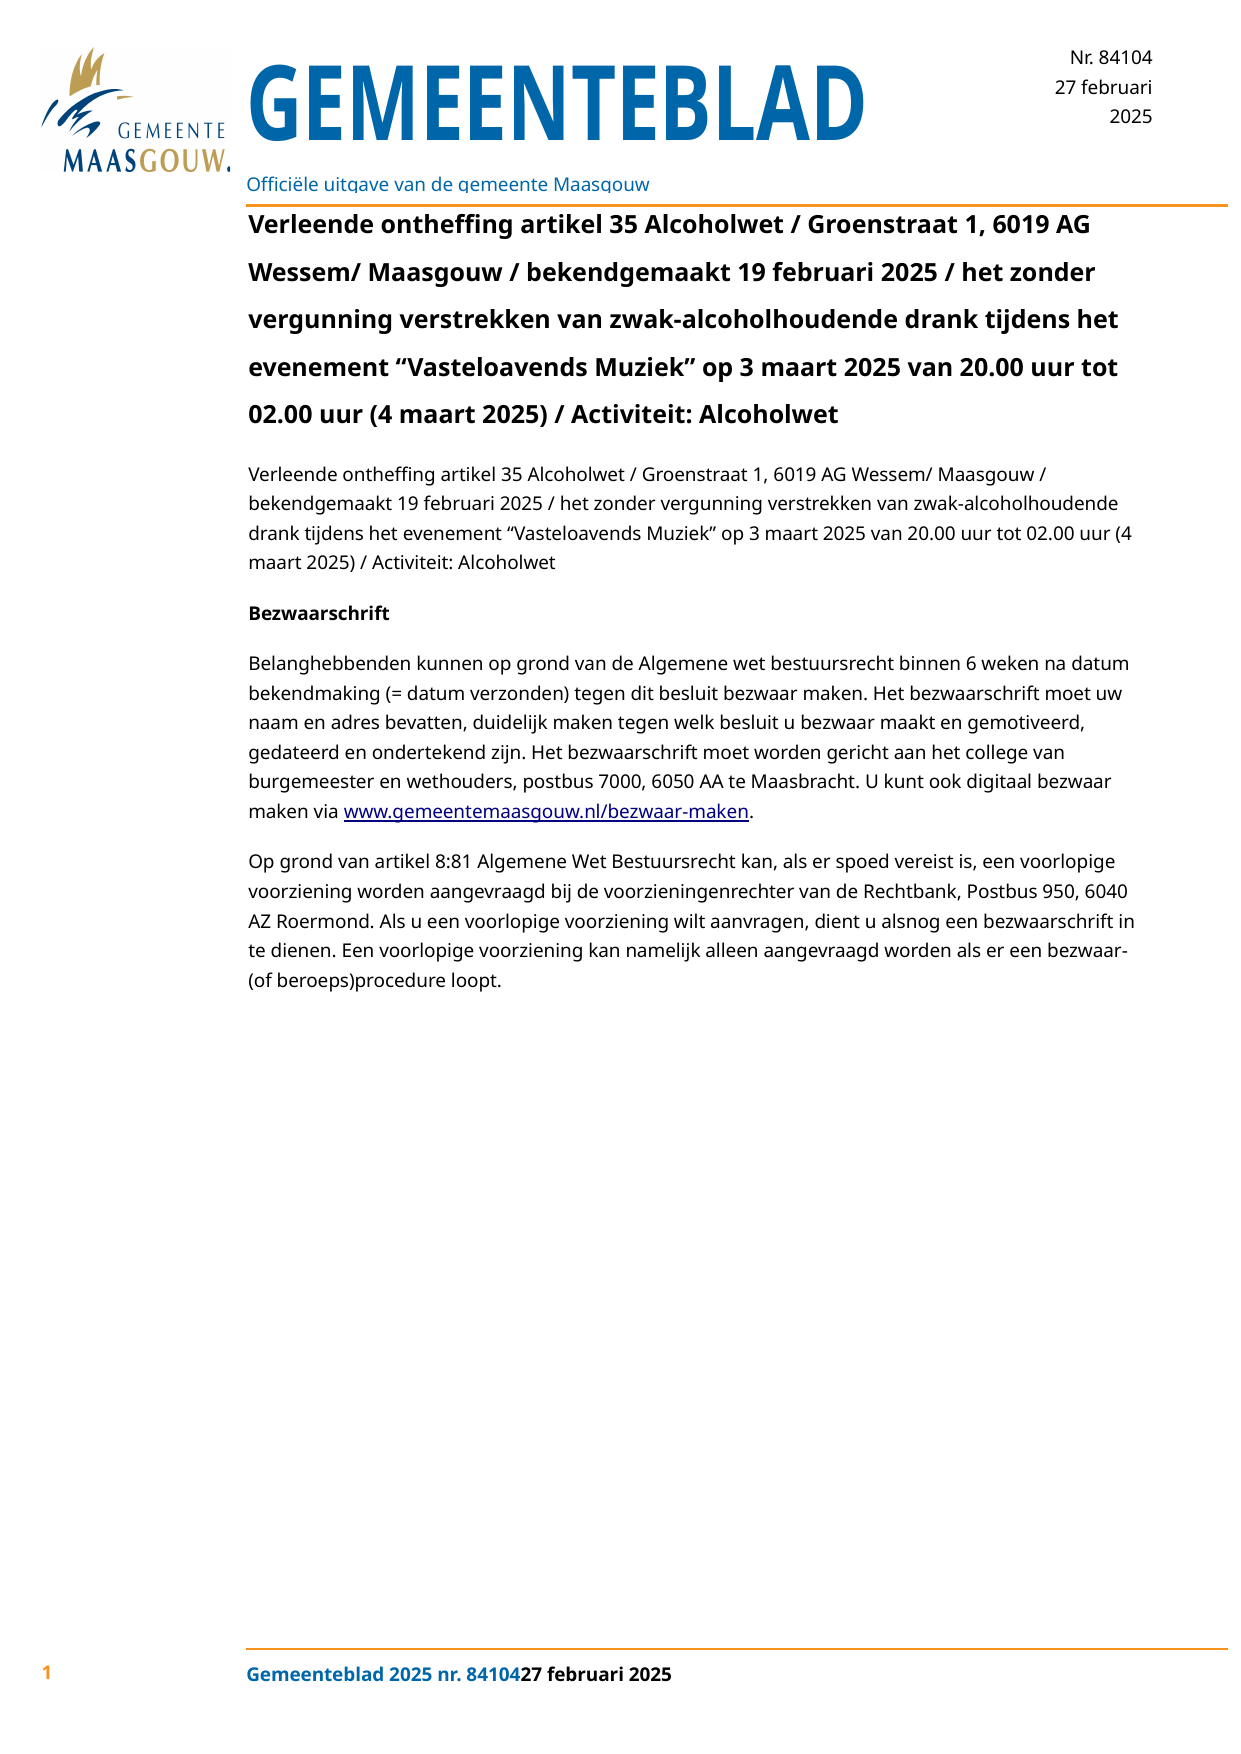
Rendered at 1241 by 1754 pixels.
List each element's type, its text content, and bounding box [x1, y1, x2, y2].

text Belanghebbenden kunnen op grond van de Algemene wet bestuursrecht binnen 6 weken na datum bekendmaking (= datum verzonden) tegen dit besluit bezwaar maken. Het bezwaarschrift moet uw naam en adres bevatten, duidelijk maken tegen welk besluit u bezwaar maakt en gemotiveerd, gedateerd en ondertekend zijn. Het bezwaarschrift moet worden gericht aan het college van burgemeester en wethouders, postbus 7000, 6050 AA te Maasbracht. U kunt ook digitaal bezwaar maken via www.gemeentemaasgouw.nl/bezwaar-maken. [248, 650, 1152, 824]
text Verleende ontheffing artikel 35 Alcoholwet / Groenstraat 1, 6019 AG Wessem/ Maasgouw / bekendgemaakt 19 februari 2025 / het zonder vergunning verstrekken van zwak-alcoholhoudende drank tijdens het evenement “Vasteloavends Muziek” op 3 maart 2025 van 20.00 uur tot 02.00 uur (4 maart 2025) / Activiteit: Alcoholwet [248, 207, 1152, 431]
text Verleende ontheffing artikel 35 Alcoholwet / Groenstraat 1, 6019 AG Wessem/ Maasgouw / bekendgemaakt 19 februari 2025 / het zonder vergunning verstrekken van zwak-alcoholhoudende drank tijdens het evenement “Vasteloavends Muziek” op 3 maart 2025 van 20.00 uur tot 02.00 uur (4 maart 2025) / Activiteit: Alcoholwet [248, 461, 1152, 575]
picture [41, 47, 231, 172]
text Op grond van artikel 8:81 Algemene Wet Bestuursrecht kan, als er spoed vereist is, een voorlopige voorziening worden aangevraagd bij de voorzieningenrechter van de Rechtbank, Postbus 950, 6040 AZ Roermond. Als u een voorlopige voorziening wilt aanvragen, dient u alsnog een bezwaarschrift in te dienen. Een voorlopige voorziening kan namelijk alleen aangevraagd worden als er een bezwaar- (of beroeps)procedure loopt. [248, 849, 1152, 993]
text Bezwaarschrift [248, 600, 1152, 626]
